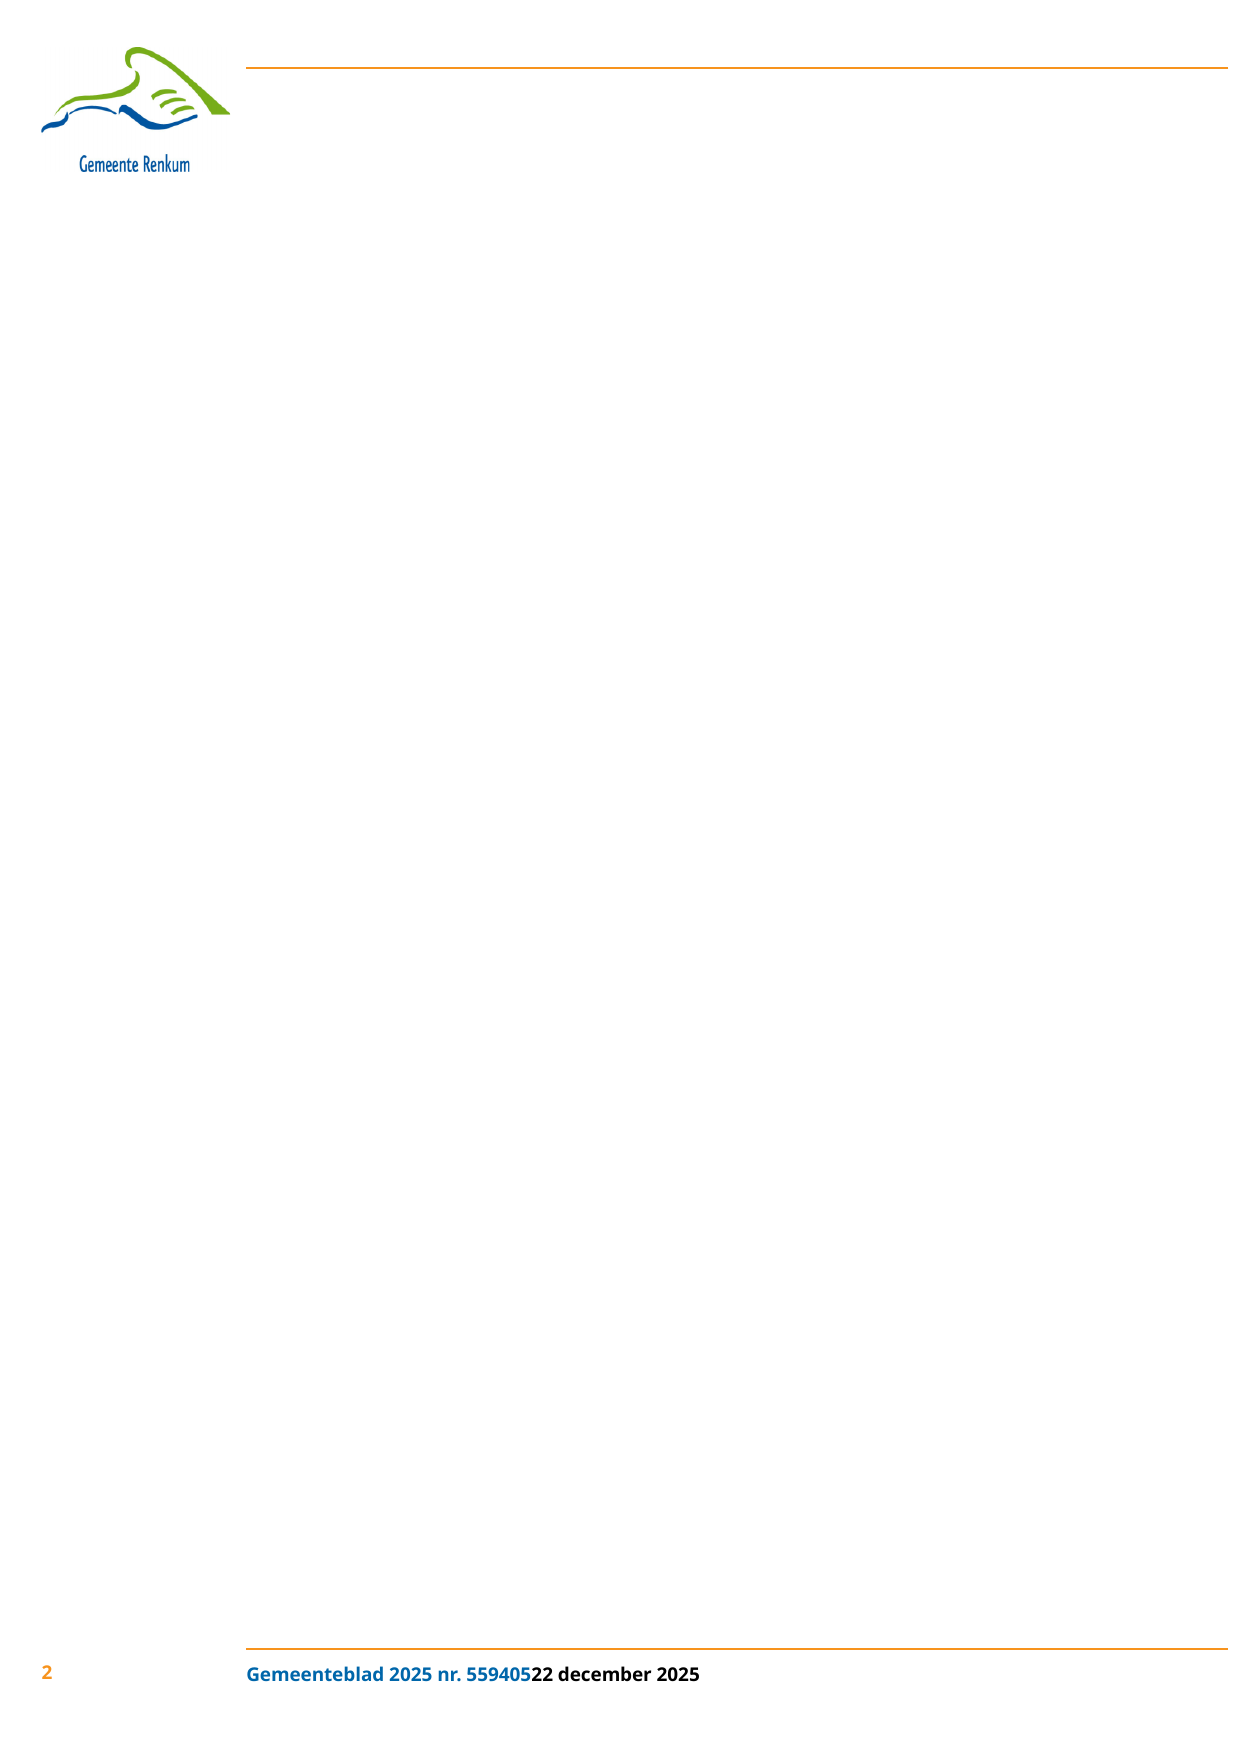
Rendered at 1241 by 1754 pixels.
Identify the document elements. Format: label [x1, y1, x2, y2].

picture [41, 47, 231, 172]
